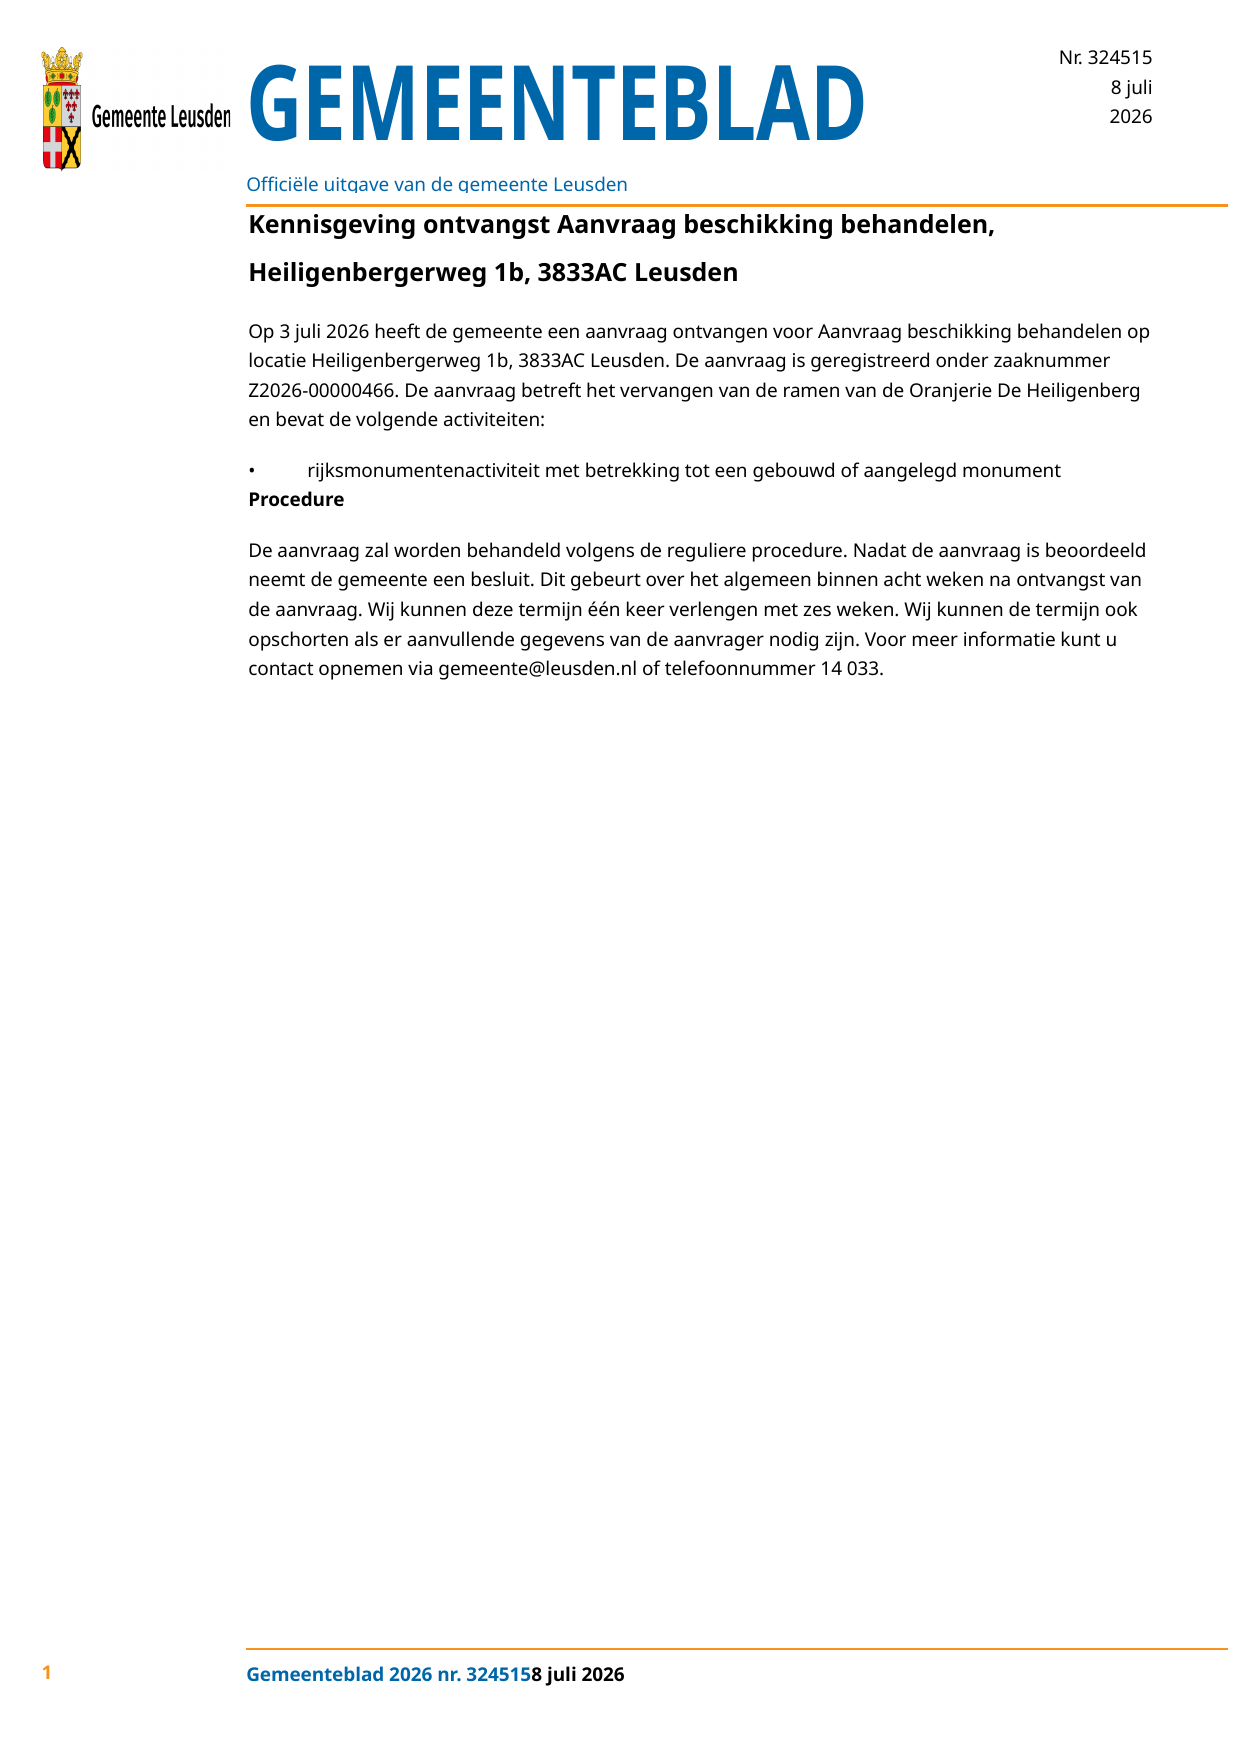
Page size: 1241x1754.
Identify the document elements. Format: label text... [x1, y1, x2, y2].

text De aanvraag zal worden behandeld volgens de reguliere procedure. Nadat de aanvraag is beoordeeld neemt de gemeente een besluit. Dit gebeurt over het algemeen binnen acht weken na ontvangst van de aanvraag. Wij kunnen deze termijn één keer verlengen met zes weken. Wij kunnen de termijn ook opschorten als er aanvullende gegevens van de aanvrager nodig zijn. Voor meer informatie kunt u contact opnemen via gemeente@leusden.nl of telefoonnummer 14 033. [248, 537, 1152, 681]
text Op 3 juli 2026 heeft de gemeente een aanvraag ontvangen voor Aanvraag beschikking behandelen op locatie Heiligenbergerweg 1b, 3833AC Leusden. De aanvraag is geregistreerd onder zaaknummer Z2026-00000466. De aanvraag betreft het vervangen van de ramen van de Oranjerie De Heiligenberg en bevat de volgende activiteiten: [248, 318, 1152, 432]
text Procedure [248, 487, 1152, 512]
list rijksmonumentenactiviteit met betrekking tot een gebouwd of aangelegd monument [248, 457, 1152, 483]
text Kennisgeving ontvangst Aanvraag beschikking behandelen, Heiligenbergerweg 1b, 3833AC Leusden [248, 207, 1152, 288]
picture [41, 47, 231, 172]
